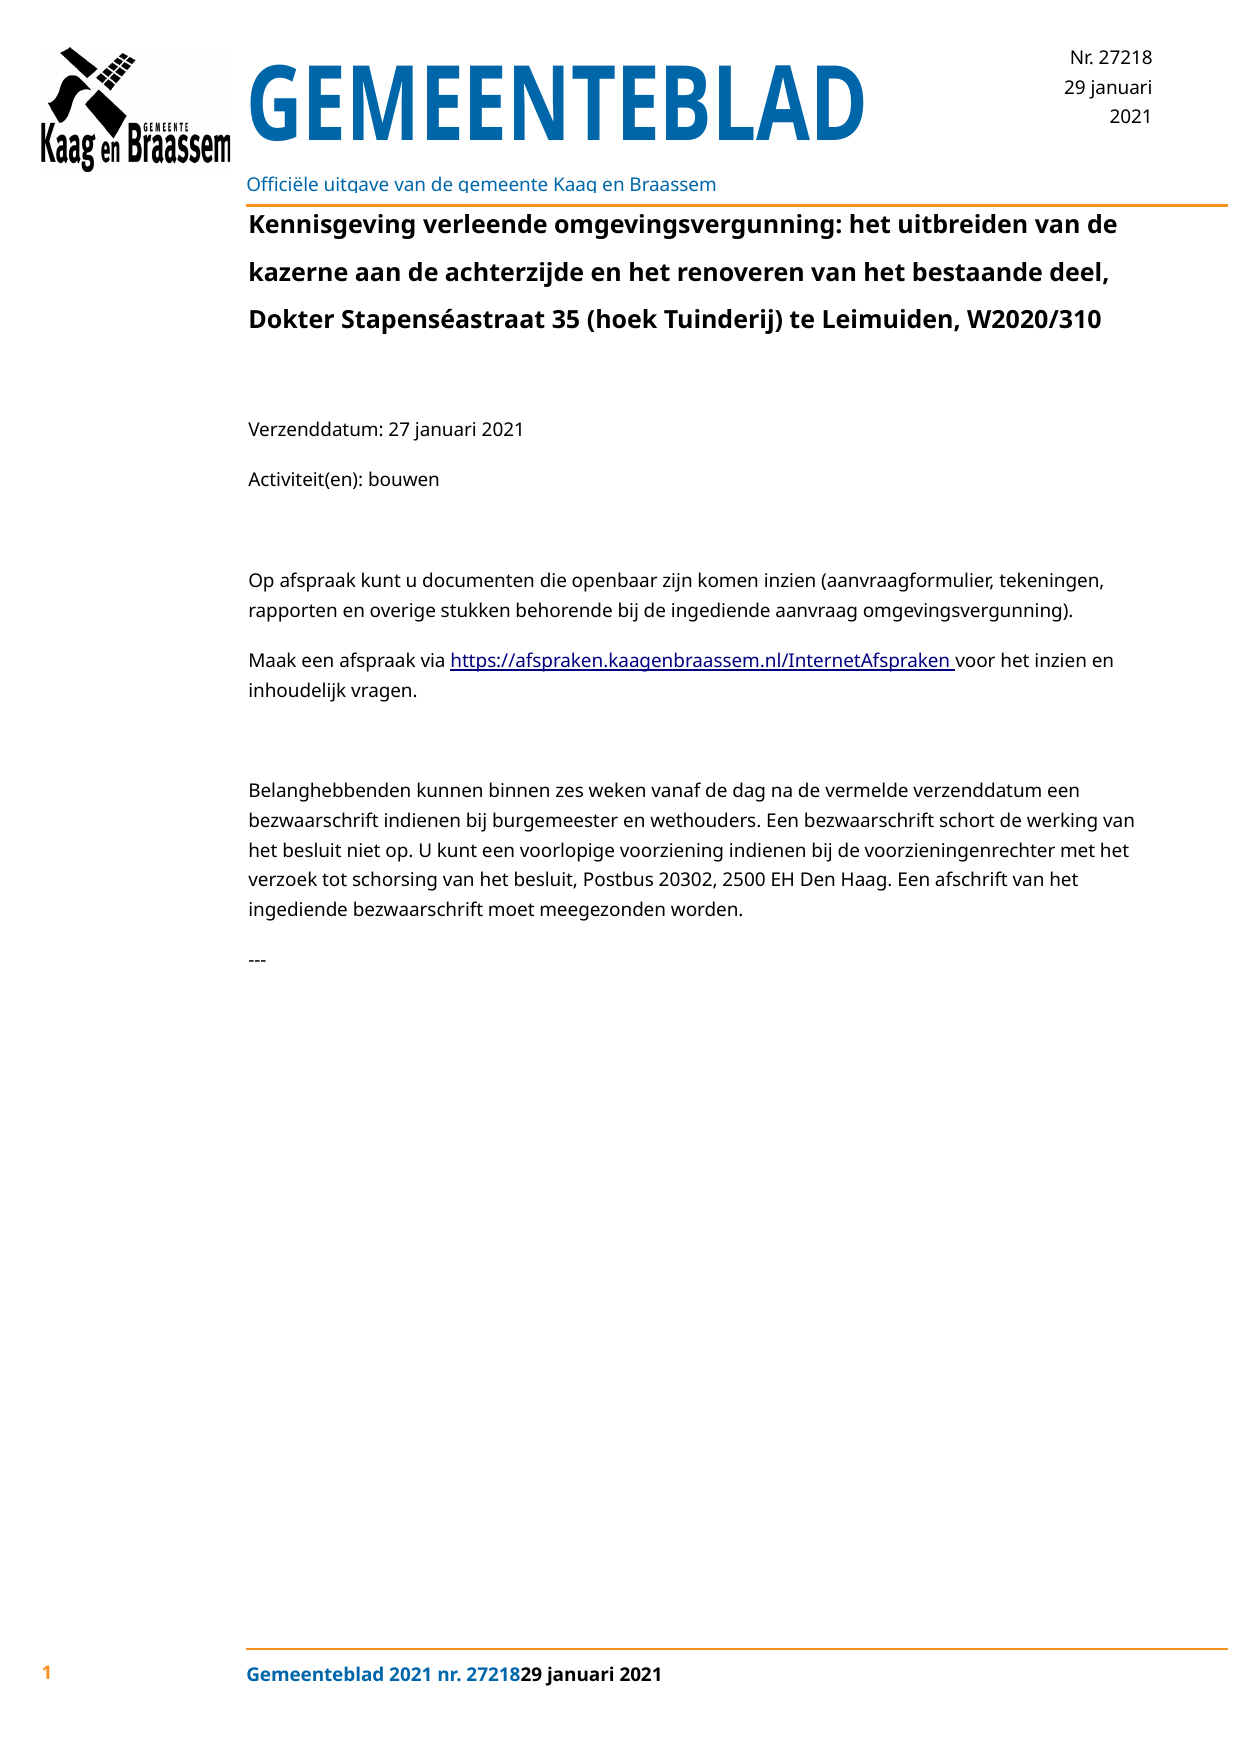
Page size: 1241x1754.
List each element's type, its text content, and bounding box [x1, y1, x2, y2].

text Kennisgeving verleende omgevingsvergunning: het uitbreiden van de kazerne aan de achterzijde en het renoveren van het bestaande deel, Dokter Stapenséastraat 35 (hoek Tuinderij) te Leimuiden, W2020/310 [248, 207, 1152, 336]
picture [41, 47, 231, 172]
text Activiteit(en): bouwen [248, 466, 1152, 492]
text Maak een afspraak via https://afspraken.kaagenbraassem.nl/InternetAfspraken voor het inzien en inhoudelijk vragen. [248, 647, 1152, 702]
text Belanghebbenden kunnen binnen zes weken vanaf de dag na de vermelde verzenddatum een bezwaarschrift indienen bij burgemeester en wethouders. Een bezwaarschrift schort de werking van het besluit niet op. U kunt een voorlopige voorziening indienen bij de voorzieningenrechter met het verzoek tot schorsing van het besluit, Postbus 20302, 2500 EH Den Haag. Een afschrift van het ingediende bezwaarschrift moet meegezonden worden. [248, 778, 1152, 922]
text Verzenddatum: 27 januari 2021 [248, 416, 1152, 442]
text --- [248, 946, 1152, 972]
text Op afspraak kunt u documenten die openbaar zijn komen inzien (aanvraagformulier, tekeningen, rapporten en overige stukken behorende bij de ingediende aanvraag omgevingsvergunning). [248, 567, 1152, 622]
